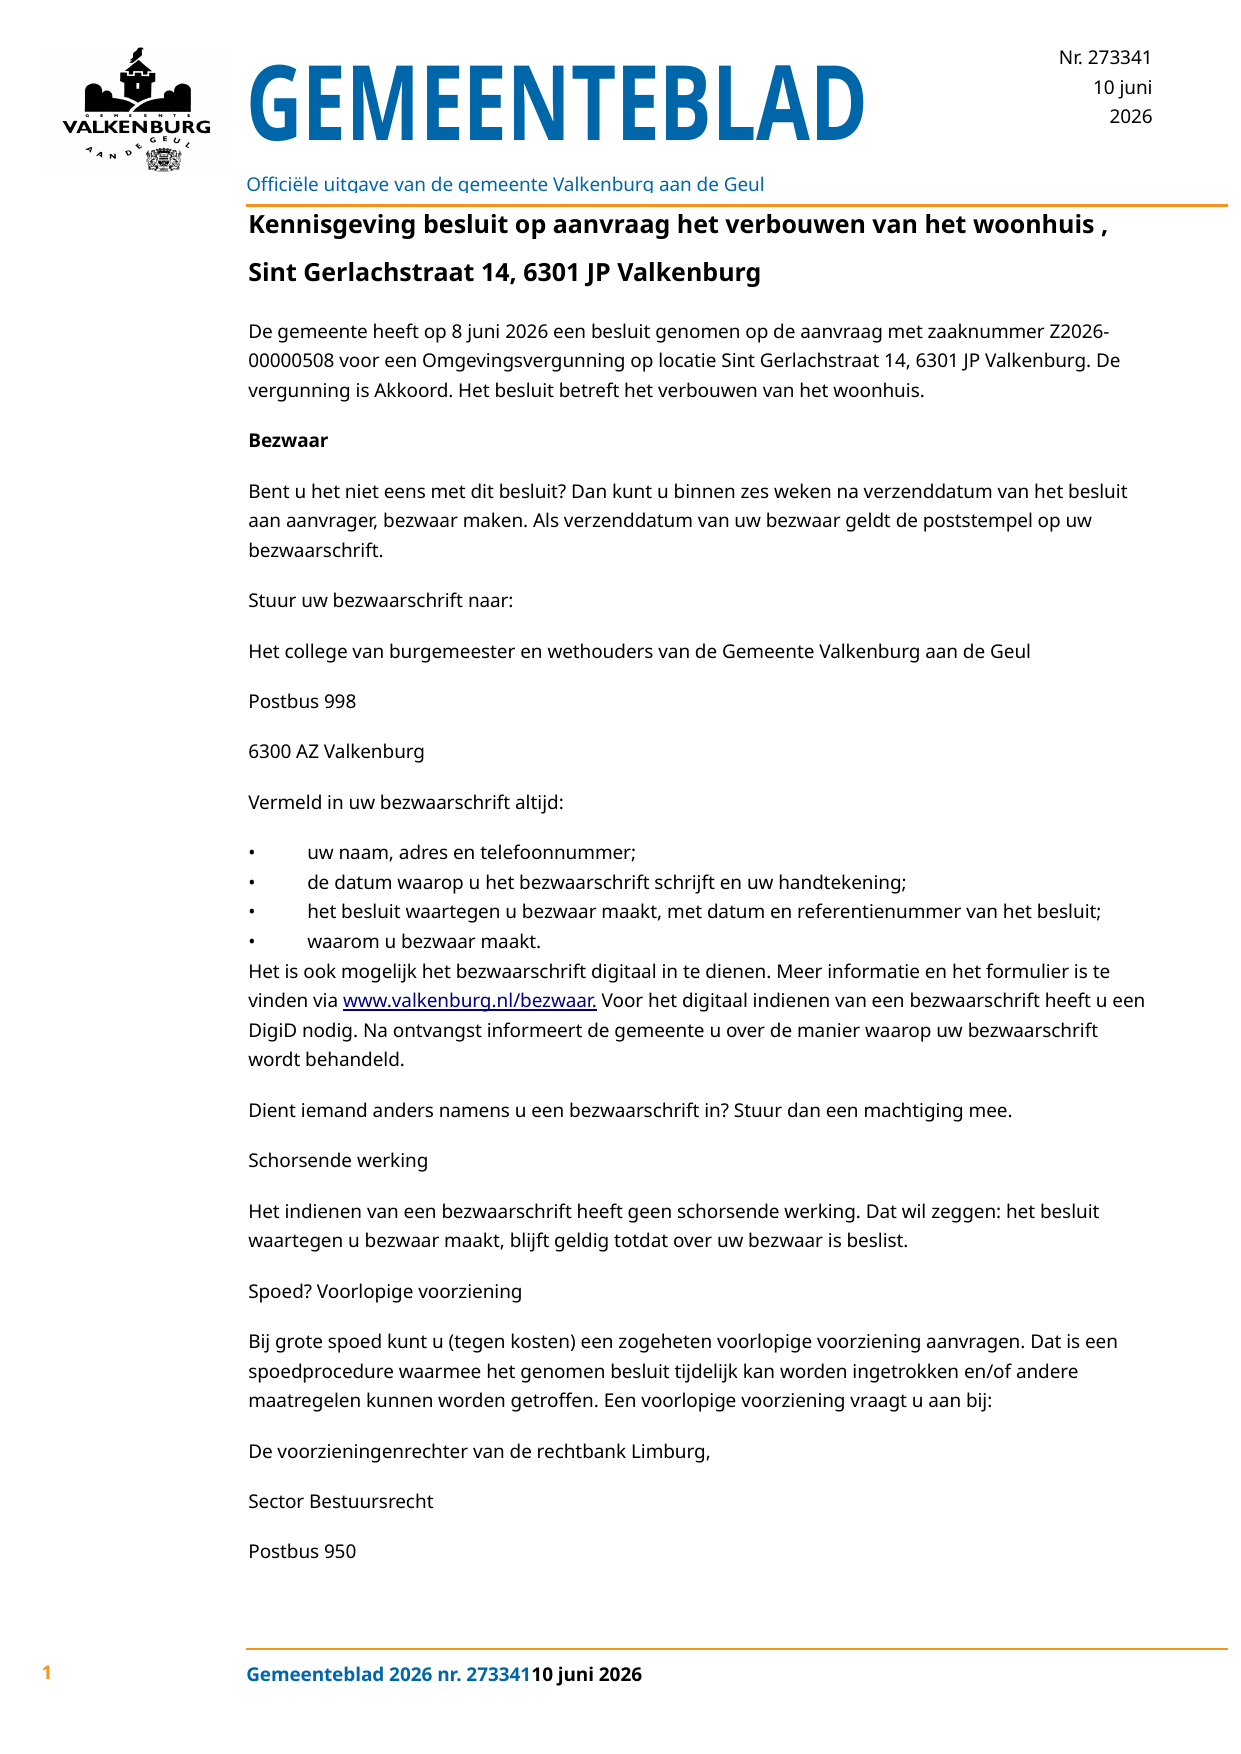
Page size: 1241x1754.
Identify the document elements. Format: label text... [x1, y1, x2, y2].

text Schorsende werking [248, 1147, 1152, 1173]
text Het is ook mogelijk het bezwaarschrift digitaal in te dienen. Meer informatie en het formulier is te vinden via www.valkenburg.nl/bezwaar. Voor het digitaal indienen van een bezwaarschrift heeft u een DigiD nodig. Na ontvangst informeert de gemeente u over de manier waarop uw bezwaarschrift wordt behandeld. [248, 958, 1152, 1072]
text Dient iemand anders namens u een bezwaarschrift in? Stuur dan een machtiging mee. [248, 1097, 1152, 1123]
text Sector Bestuursrecht [248, 1488, 1152, 1514]
text Kennisgeving besluit op aanvraag het verbouwen van het woonhuis , Sint Gerlachstraat 14, 6301 JP Valkenburg [248, 207, 1152, 288]
text Postbus 998 [248, 688, 1152, 714]
list waarom u bezwaar maakt. [248, 928, 1152, 954]
text Bent u het niet eens met dit besluit? Dan kunt u binnen zes weken na verzenddatum van het besluit aan aanvrager, bezwaar maken. Als verzenddatum van uw bezwaar geldt de poststempel op uw bezwaarschrift. [248, 478, 1152, 563]
text Vermeld in uw bezwaarschrift altijd: [248, 789, 1152, 815]
list uw naam, adres en telefoonnummer; [248, 839, 1152, 865]
text Bezwaar [248, 427, 1152, 453]
text De gemeente heeft op 8 juni 2026 een besluit genomen op de aanvraag met zaaknummer Z2026-00000508 voor een Omgevingsvergunning op locatie Sint Gerlachstraat 14, 6301 JP Valkenburg. De vergunning is Akkoord. Het besluit betreft het verbouwen van het woonhuis. [248, 318, 1152, 403]
text Bij grote spoed kunt u (tegen kosten) een zogeheten voorlopige voorziening aanvragen. Dat is een spoedprocedure waarmee het genomen besluit tijdelijk kan worden ingetrokken en/of andere maatregelen kunnen worden getroffen. Een voorlopige voorziening vraagt u aan bij: [248, 1328, 1152, 1413]
text Het indienen van een bezwaarschrift heeft geen schorsende werking. Dat wil zeggen: het besluit waartegen u bezwaar maakt, blijft geldig totdat over uw bezwaar is beslist. [248, 1198, 1152, 1253]
text Postbus 950 [248, 1539, 1152, 1564]
text Stuur uw bezwaarschrift naar: [248, 587, 1152, 613]
text 6300 AZ Valkenburg [248, 739, 1152, 764]
text Het college van burgemeester en wethouders van de Gemeente Valkenburg aan de Geul [248, 638, 1152, 664]
picture [41, 47, 231, 172]
list de datum waarop u het bezwaarschrift schrijft en uw handtekening; [248, 869, 1152, 895]
list het besluit waartegen u bezwaar maakt, met datum en referentienummer van het besluit; [248, 899, 1152, 924]
text Spoed? Voorlopige voorziening [248, 1278, 1152, 1304]
text De voorzieningenrechter van de rechtbank Limburg, [248, 1438, 1152, 1464]
